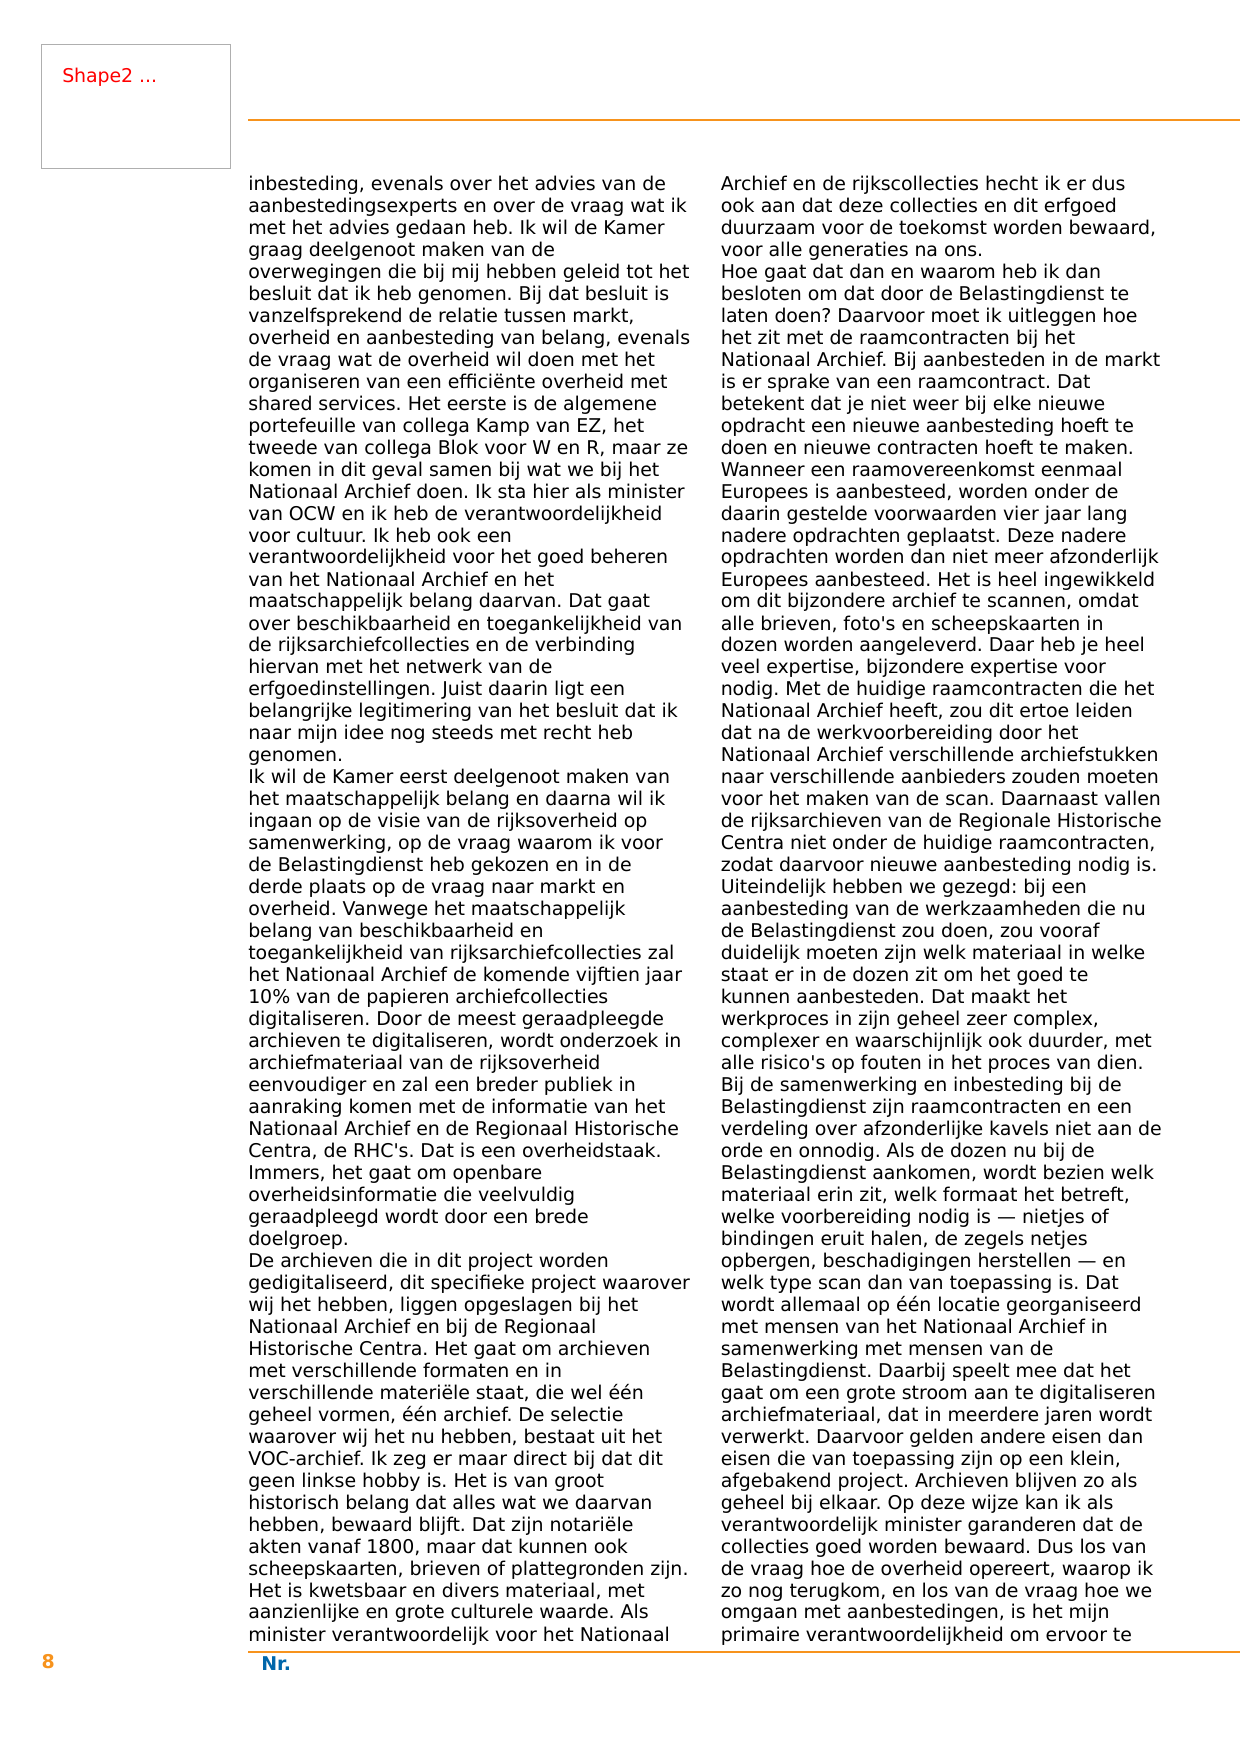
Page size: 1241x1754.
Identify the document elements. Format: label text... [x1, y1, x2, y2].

text Ik wil de Kamer eerst deelgenoot maken van het maatschappelijk belang en daarna wil ik ingaan op de visie van de rijksoverheid op samenwerking, op de vraag waarom ik voor de Belastingdienst heb gekozen en in de derde plaats op de vraag naar markt en overheid. Vanwege het maatschappelijk belang van beschikbaarheid en toegankelijkheid van rijksarchiefcollecties zal het Nationaal Archief de komende vijftien jaar 10% van de papieren archiefcollecties digitaliseren. Door de meest geraadpleegde archieven te digitaliseren, wordt onderzoek in archiefmateriaal van de rijksoverheid eenvoudiger en zal een breder publiek in aanraking komen met de informatie van het Nationaal Archief en de Regionaal Historische Centra, de RHC's. Dat is een overheidstaak. Immers, het gaat om openbare overheidsinformatie die veelvuldig geraadpleegd wordt door een brede doelgroep. [248, 766, 691, 1250]
text De archieven die in dit project worden gedigitaliseerd, dit specifieke project waarover wij het hebben, liggen opgeslagen bij het Nationaal Archief en bij de Regionaal Historische Centra. Het gaat om archieven met verschillende formaten en in verschillende materiële staat, die wel één geheel vormen, één archief. De selectie waarover wij het nu hebben, bestaat uit het VOC-archief. Ik zeg er maar direct bij dat dit geen linkse hobby is. Het is van groot historisch belang dat alles wat we daarvan hebben, bewaard blijft. Dat zijn notariële akten vanaf 1800, maar dat kunnen ook scheepskaarten, brieven of plattegronden zijn. Het is kwetsbaar en divers materiaal, met aanzienlijke en grote culturele waarde. Als minister verantwoordelijk voor het Nationaal [248, 1250, 691, 1645]
text Bij de samenwerking en inbesteding bij de Belastingdienst zijn raamcontracten en een verdeling over afzonderlijke kavels niet aan de orde en onnodig. Als de dozen nu bij de Belastingdienst aankomen, wordt bezien welk materiaal erin zit, welk formaat het betreft, welke voorbereiding nodig is — nietjes of bindingen eruit halen, de zegels netjes opbergen, beschadigingen herstellen — en welk type scan dan van toepassing is. Dat wordt allemaal op één locatie georganiseerd met mensen van het Nationaal Archief in samenwerking met mensen van de Belastingdienst. Daarbij speelt mee dat het gaat om een grote stroom aan te digitaliseren archiefmateriaal, dat in meerdere jaren wordt verwerkt. Daarvoor gelden andere eisen dan eisen die van toepassing zijn op een klein, afgebakend project. Archieven blijven zo als geheel bij elkaar. Op deze wijze kan ik als verantwoordelijk minister garanderen dat de collecties goed worden bewaard. Dus los van de vraag hoe de overheid opereert, waarop ik zo nog terugkom, en los van de vraag hoe we omgaan met aanbestedingen, is het mijn primaire verantwoordelijkheid om ervoor te [721, 1074, 1163, 1645]
text Hoe gaat dat dan en waarom heb ik dan besloten om dat door de Belastingdienst te laten doen? Daarvoor moet ik uitleggen hoe het zit met de raamcontracten bij het Nationaal Archief. Bij aanbesteden in de markt is er sprake van een raamcontract. Dat betekent dat je niet weer bij elke nieuwe opdracht een nieuwe aanbesteding hoeft te doen en nieuwe contracten hoeft te maken. Wanneer een raamovereenkomst eenmaal Europees is aanbesteed, worden onder de daarin gestelde voorwaarden vier jaar lang nadere opdrachten geplaatst. Deze nadere opdrachten worden dan niet meer afzonderlijk Europees aanbesteed. Het is heel ingewikkeld om dit bijzondere archief te scannen, omdat alle brieven, foto's en scheepskaarten in dozen worden aangeleverd. Daar heb je heel veel expertise, bijzondere expertise voor nodig. Met de huidige raamcontracten die het Nationaal Archief heeft, zou dit ertoe leiden dat na de werkvoorbereiding door het Nationaal Archief verschillende archiefstukken naar verschillende aanbieders zouden moeten voor het maken van de scan. Daarnaast vallen de rijksarchieven van de Regionale Historische Centra niet onder de huidige raamcontracten, zodat daarvoor nieuwe aanbesteding nodig is. Uiteindelijk hebben we gezegd: bij een aanbesteding van de werkzaamheden die nu de Belastingdienst zou doen, zou vooraf duidelijk moeten zijn welk materiaal in welke staat er in de dozen zit om het goed te kunnen aanbesteden. Dat maakt het werkproces in zijn geheel zeer complex, complexer en waarschijnlijk ook duurder, met alle risico's op fouten in het proces van dien. [721, 261, 1163, 1074]
text Archief en de rijkscollecties hecht ik er dus ook aan dat deze collecties en dit erfgoed duurzaam voor de toekomst worden bewaard, voor alle generaties na ons. [721, 173, 1163, 261]
text inbesteding, evenals over het advies van de aanbestedingsexperts en over de vraag wat ik met het advies gedaan heb. Ik wil de Kamer graag deelgenoot maken van de overwegingen die bij mij hebben geleid tot het besluit dat ik heb genomen. Bij dat besluit is vanzelfsprekend de relatie tussen markt, overheid en aanbesteding van belang, evenals de vraag wat de overheid wil doen met het organiseren van een efficiënte overheid met shared services. Het eerste is de algemene portefeuille van collega Kamp van EZ, het tweede van collega Blok voor W en R, maar ze komen in dit geval samen bij wat we bij het Nationaal Archief doen. Ik sta hier als minister van OCW en ik heb de verantwoordelijkheid voor cultuur. Ik heb ook een verantwoordelijkheid voor het goed beheren van het Nationaal Archief en het maatschappelijk belang daarvan. Dat gaat over beschikbaarheid en toegankelijkheid van de rijksarchiefcollecties en de verbinding hiervan met het netwerk van de erfgoedinstellingen. Juist daarin ligt een belangrijke legitimering van het besluit dat ik naar mijn idee nog steeds met recht heb genomen. [248, 173, 691, 766]
